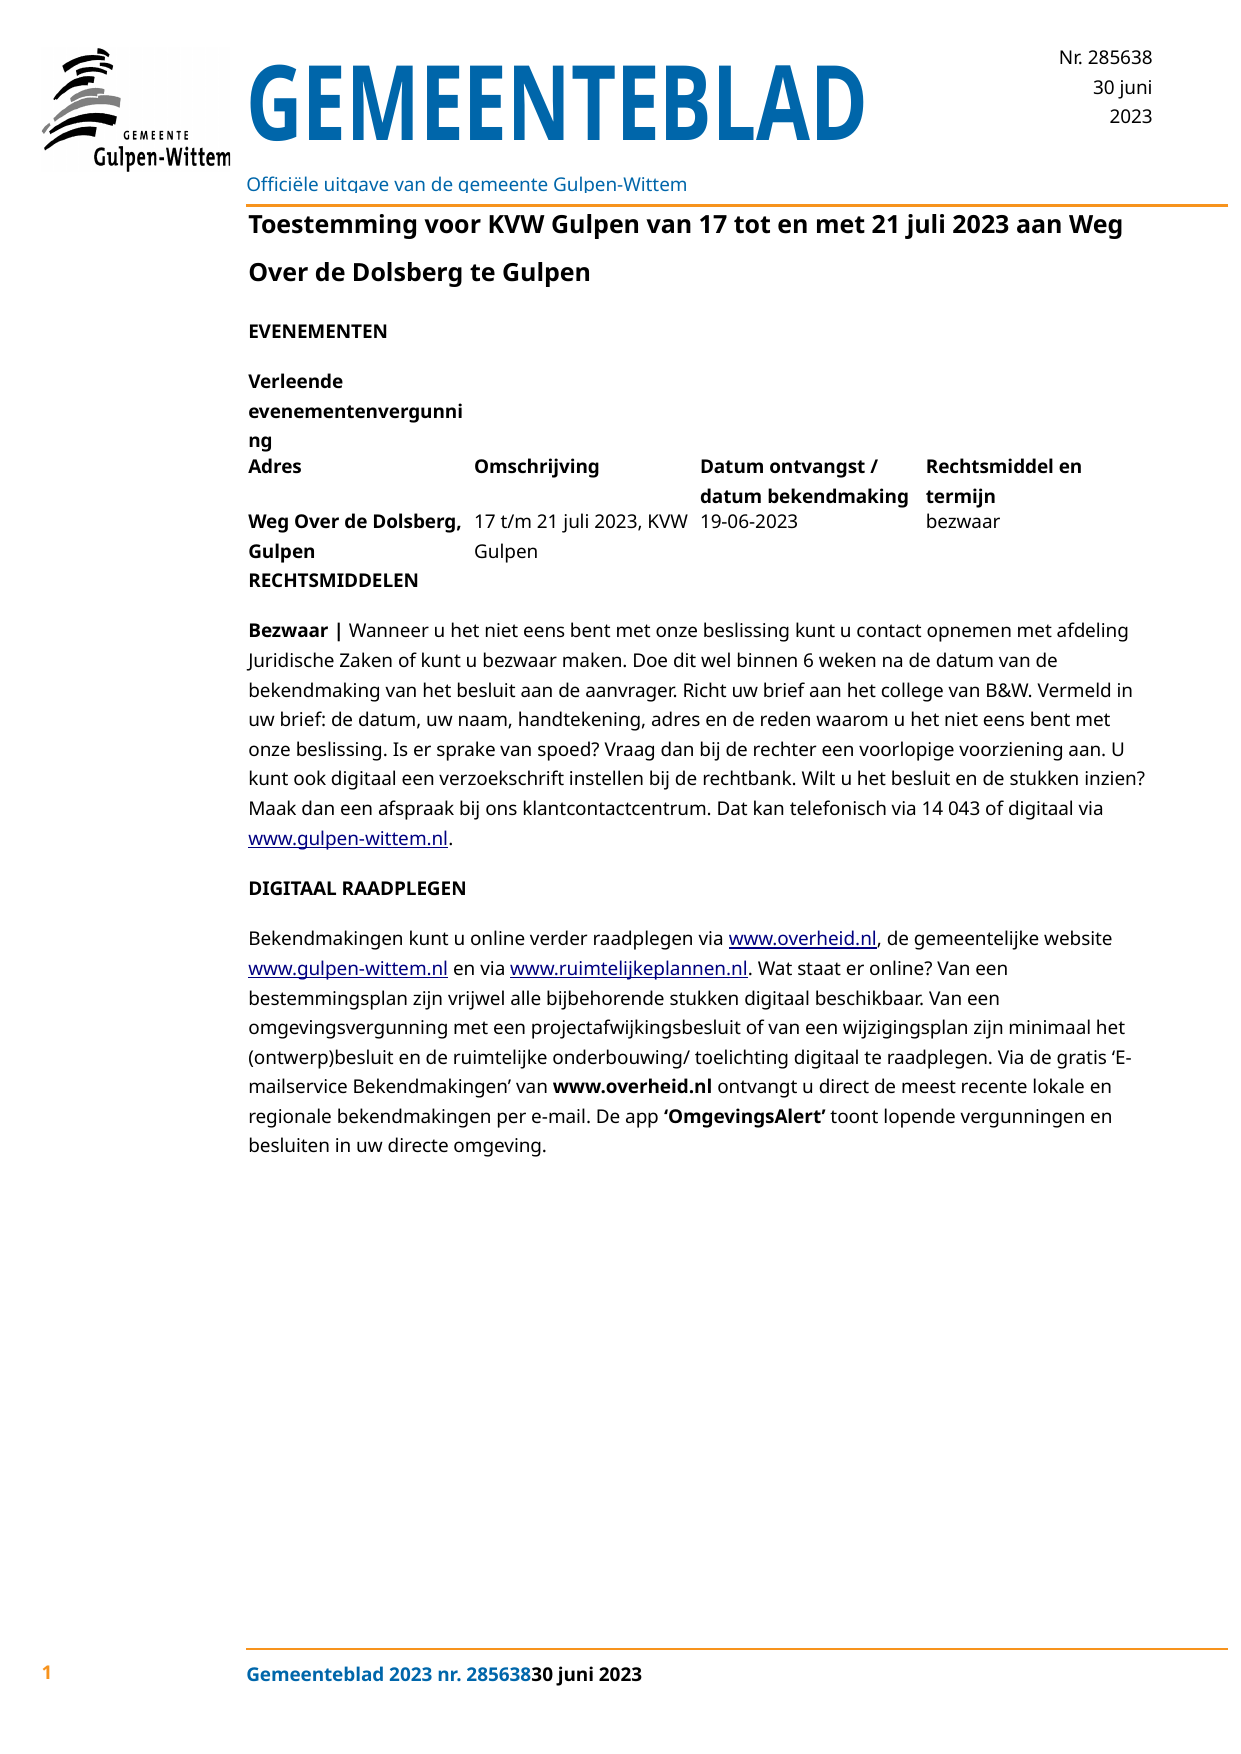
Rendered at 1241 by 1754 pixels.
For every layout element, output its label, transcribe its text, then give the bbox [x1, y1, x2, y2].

table_cell Rechtsmiddel en termijn [926, 453, 1152, 509]
table_header [926, 369, 1152, 453]
table_cell Adres [248, 453, 474, 509]
table_cell bezwaar [926, 509, 1152, 564]
text RECHTSMIDDELEN [248, 567, 1152, 593]
table_cell Omschrijving [474, 453, 700, 509]
picture [41, 47, 231, 172]
table_header [700, 369, 926, 453]
table_cell 17 t/m 21 juli 2023, KVW Gulpen [474, 509, 700, 564]
text Bekendmakingen kunt u online verder raadplegen via www.overheid.nl, de gemeentelijke website www.gulpen-wittem.nl en via www.ruimtelijkeplannen.nl. Wat staat er online? Van een bestemmingsplan zijn vrijwel alle bijbehorende stukken digitaal beschikbaar. Van een omgevingsvergunning met een projectafwijkingsbesluit of van een wijzigingsplan zijn minimaal het (ontwerp)besluit en de ruimtelijke onderbouwing/ toelichting digitaal te raadplegen. Via de gratis ‘E-mailservice Bekendmakingen’ van www.overheid.nl ontvangt u direct de meest recente lokale en regionale bekendmakingen per e-mail. De app ‘OmgevingsAlert’ toont lopende vergunningen en besluiten in uw directe omgeving. [248, 926, 1152, 1158]
table_cell 19-06-2023 [700, 509, 926, 564]
table_header [474, 369, 700, 453]
text Toestemming voor KVW Gulpen van 17 tot en met 21 juli 2023 aan Weg Over de Dolsberg te Gulpen [248, 207, 1152, 288]
text DIGITAAL RAADPLEGEN [248, 875, 1152, 901]
text Bezwaar | Wanneer u het niet eens bent met onze beslissing kunt u contact opnemen met afdeling Juridische Zaken of kunt u bezwaar maken. Doe dit wel binnen 6 weken na de datum van de bekendmaking van het besluit aan de aanvrager. Richt uw brief aan het college van B&W. Vermeld in uw brief: de datum, uw naam, handtekening, adres en de reden waarom u het niet eens bent met onze beslissing. Is er sprake van spoed? Vraag dan bij de rechter een voorlopige voorziening aan. U kunt ook digitaal een verzoekschrift instellen bij de rechtbank. Wilt u het besluit en de stukken inzien? Maak dan een afspraak bij ons klantcontactcentrum. Dat kan telefonisch via 14 043 of digitaal via www.gulpen-wittem.nl. [248, 618, 1152, 850]
table_cell Weg Over de Dolsberg, Gulpen [248, 509, 474, 564]
table_cell Datum ontvangst / datum bekendmaking [700, 453, 926, 509]
table_header Verleende evenementenvergunning [248, 369, 474, 453]
text EVENEMENTEN [248, 318, 1152, 344]
